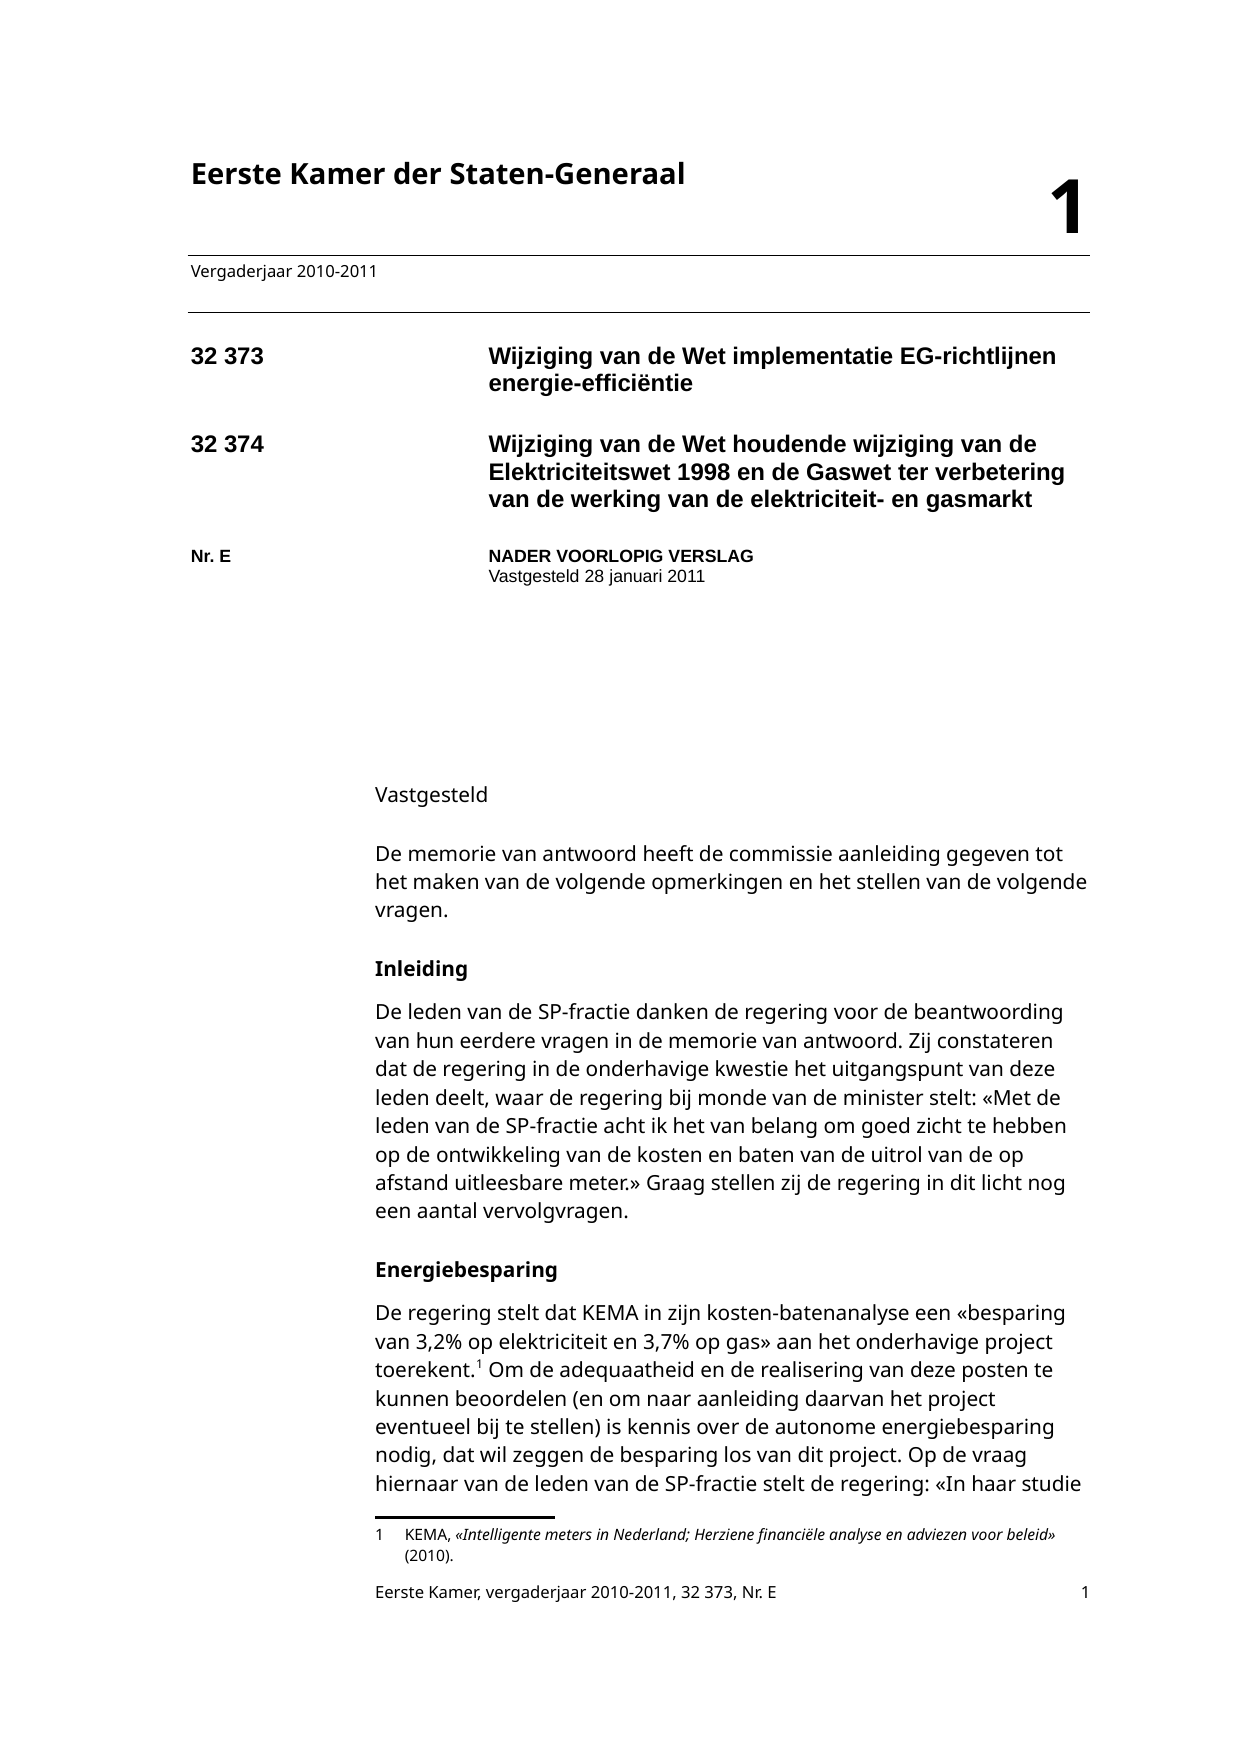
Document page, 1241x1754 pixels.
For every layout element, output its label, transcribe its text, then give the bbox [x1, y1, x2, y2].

text Inleiding [375, 954, 1090, 982]
text Energiebesparing [375, 1255, 1090, 1283]
text KEMA, «Intelligente meters in Nederland; Herziene financiële analyse en adviezen voor beleid» (2010). [375, 1509, 1090, 1566]
table_cell Vergaderjaar 2010-2011 [188, 256, 485, 312]
text De memorie van antwoord heeft de commissie aanleiding gegeven tot het maken van de volgende opmerkingen en het stellen van de volgende vragen. [375, 839, 1090, 924]
table_cell [188, 313, 485, 339]
table_cell 32 373 [188, 339, 485, 427]
table_header Eerste Kamer der Staten-Generaal [188, 150, 909, 255]
table_header 1 [910, 150, 1090, 255]
text De leden van de SP-fractie danken de regering voor de beantwoording van hun eerdere vragen in de memorie van antwoord. Zij constateren dat de regering in de onderhavige kwestie het uitgangspunt van deze leden deelt, waar de regering bij monde van de minister stelt: «Met de leden van de SP-fractie acht ik het van belang om goed zicht te hebben op de ontwikkeling van de kosten en baten van de uitrol van de op afstand uitleesbare meter.» Graag stellen zij de regering in dit licht nog een aantal vervolgvragen. [375, 997, 1090, 1225]
table_cell NADER VOORLOPIG VERSLAG Vastgesteld 28 januari 2011 [485, 543, 1090, 662]
table_cell Wijziging van de Wet houdende wijziging van de Elektriciteitswet 1998 en de Gaswet ter verbetering van de werking van de elektriciteit- en gasmarkt [485, 427, 1090, 543]
table_cell 32 374 [188, 427, 485, 543]
table_cell [485, 313, 1090, 339]
text Vastgesteld [375, 780, 1090, 809]
text De regering stelt dat KEMA in zijn kosten-batenanalyse een «besparing van 3,2% op elektriciteit en 3,7% op gas» aan het onderhavige project toerekent. Om de adequaatheid en de realisering van deze posten te kunnen beoordelen (en om naar aanleiding daarvan het project eventueel bij te stellen) is kennis over de autonome energiebesparing nodig, dat wil zeggen de besparing los van dit project. Op de vraag hiernaar van de leden van de SP-fractie stelt de regering: «In haar studie [375, 1298, 1090, 1497]
table_cell Wijziging van de Wet implementatie EG-richtlijnen energie-efficiëntie [485, 339, 1090, 427]
table_cell [485, 256, 1090, 312]
table_cell Nr. E [188, 543, 485, 662]
